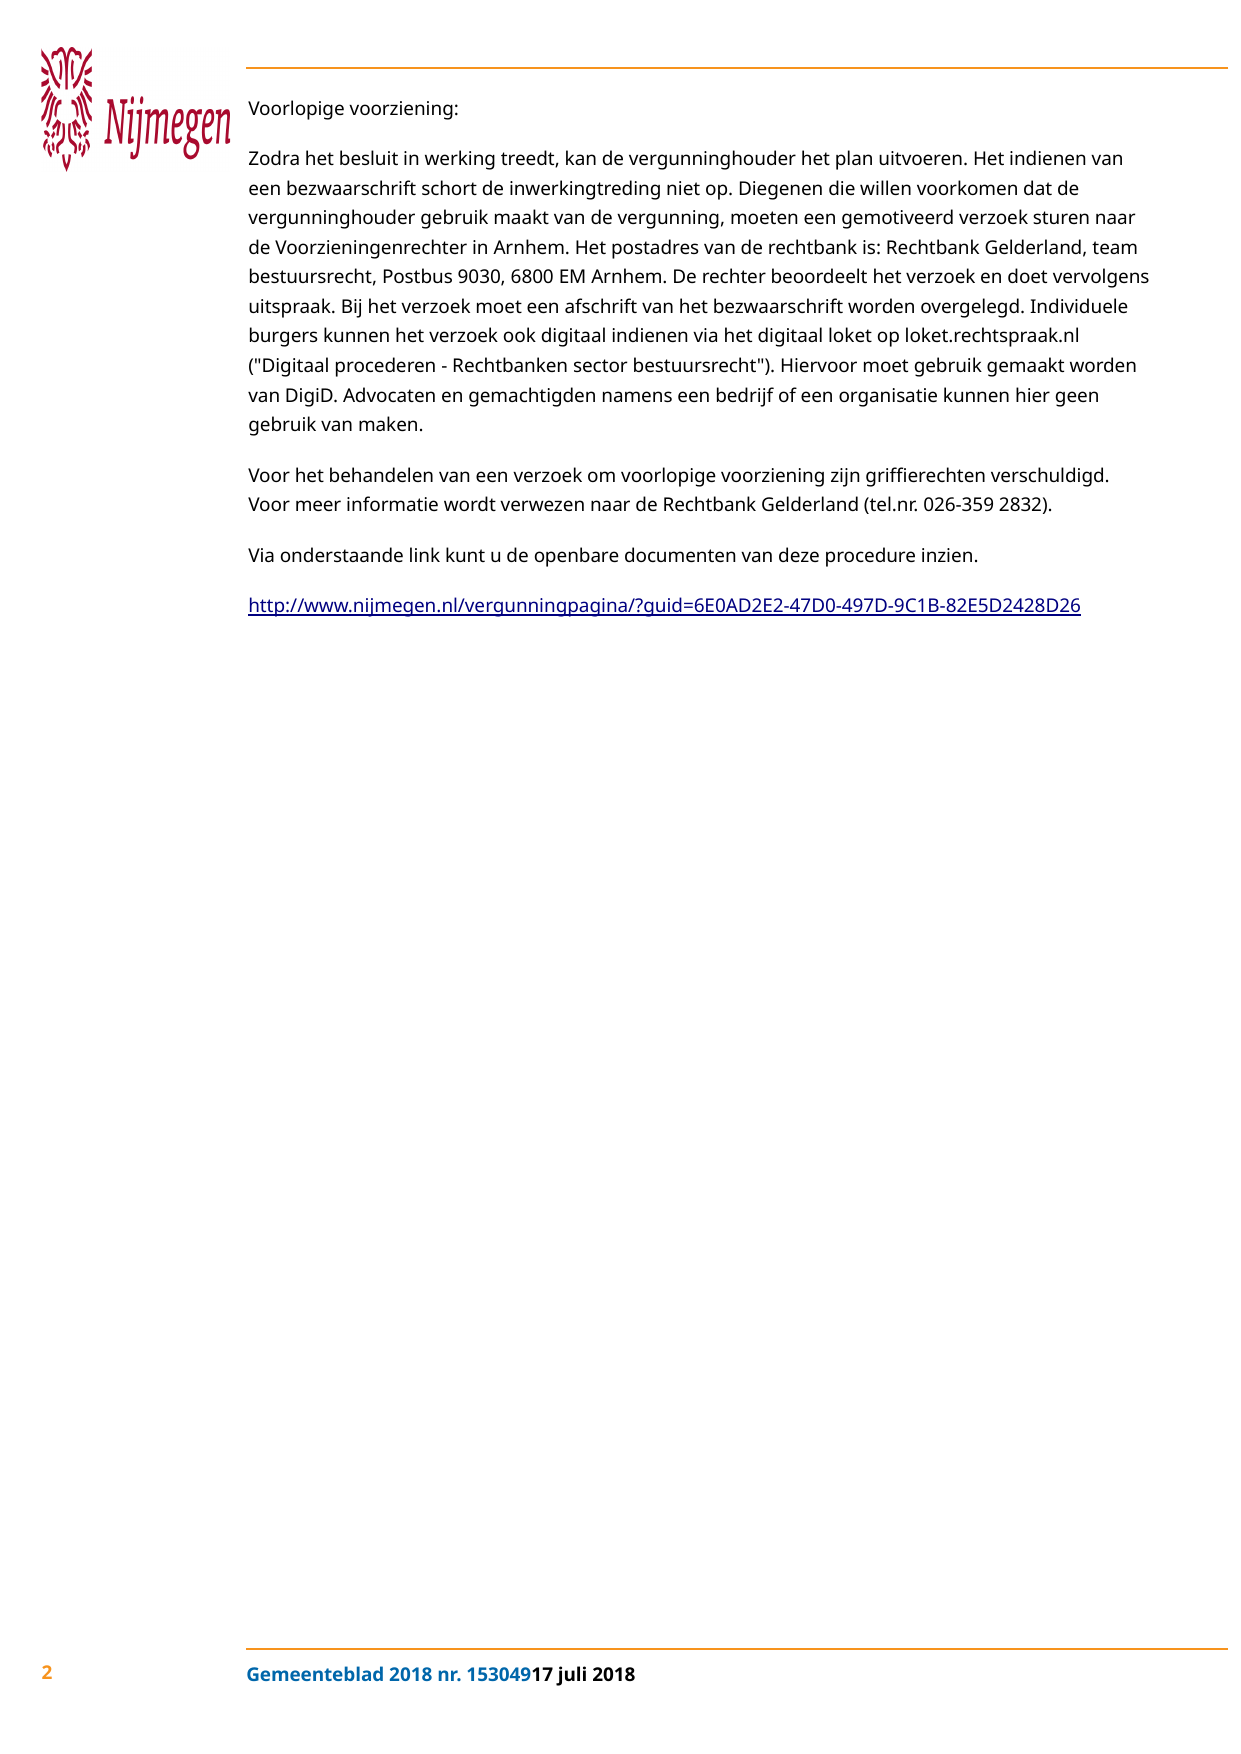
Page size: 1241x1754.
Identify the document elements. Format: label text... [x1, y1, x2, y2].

text Via onderstaande link kunt u de openbare documenten van deze procedure inzien. [248, 542, 1152, 568]
picture [41, 47, 231, 172]
text http://www.nijmegen.nl/vergunningpagina/?guid=6E0AD2E2-47D0-497D-9C1B-82E5D2428D26 [248, 592, 1152, 618]
text Voor het behandelen van een verzoek om voorlopige voorziening zijn griffierechten verschuldigd. Voor meer informatie wordt verwezen naar de Rechtbank Gelderland (tel.nr. 026-359 2832). [248, 462, 1152, 517]
text Zodra het besluit in werking treedt, kan de vergunninghouder het plan uitvoeren. Het indienen van een bezwaarschrift schort de inwerkingtreding niet op. Diegenen die willen voorkomen dat de vergunninghouder gebruik maakt van de vergunning, moeten een gemotiveerd verzoek sturen naar de Voorzieningenrechter in Arnhem. Het postadres van de rechtbank is: Rechtbank Gelderland, team bestuursrecht, Postbus 9030, 6800 EM Arnhem. De rechter beoordeelt het verzoek en doet vervolgens uitspraak. Bij het verzoek moet een afschrift van het bezwaarschrift worden overgelegd. Individuele burgers kunnen het verzoek ook digitaal indienen via het digitaal loket op loket.rechtspraak.nl ("Digitaal procederen - Rechtbanken sector bestuursrecht"). Hiervoor moet gebruik gemaakt worden van DigiD. Advocaten en gemachtigden namens een bedrijf of een organisatie kunnen hier geen gebruik van maken. [248, 145, 1152, 437]
text Voorlopige voorziening: [248, 95, 1152, 121]
